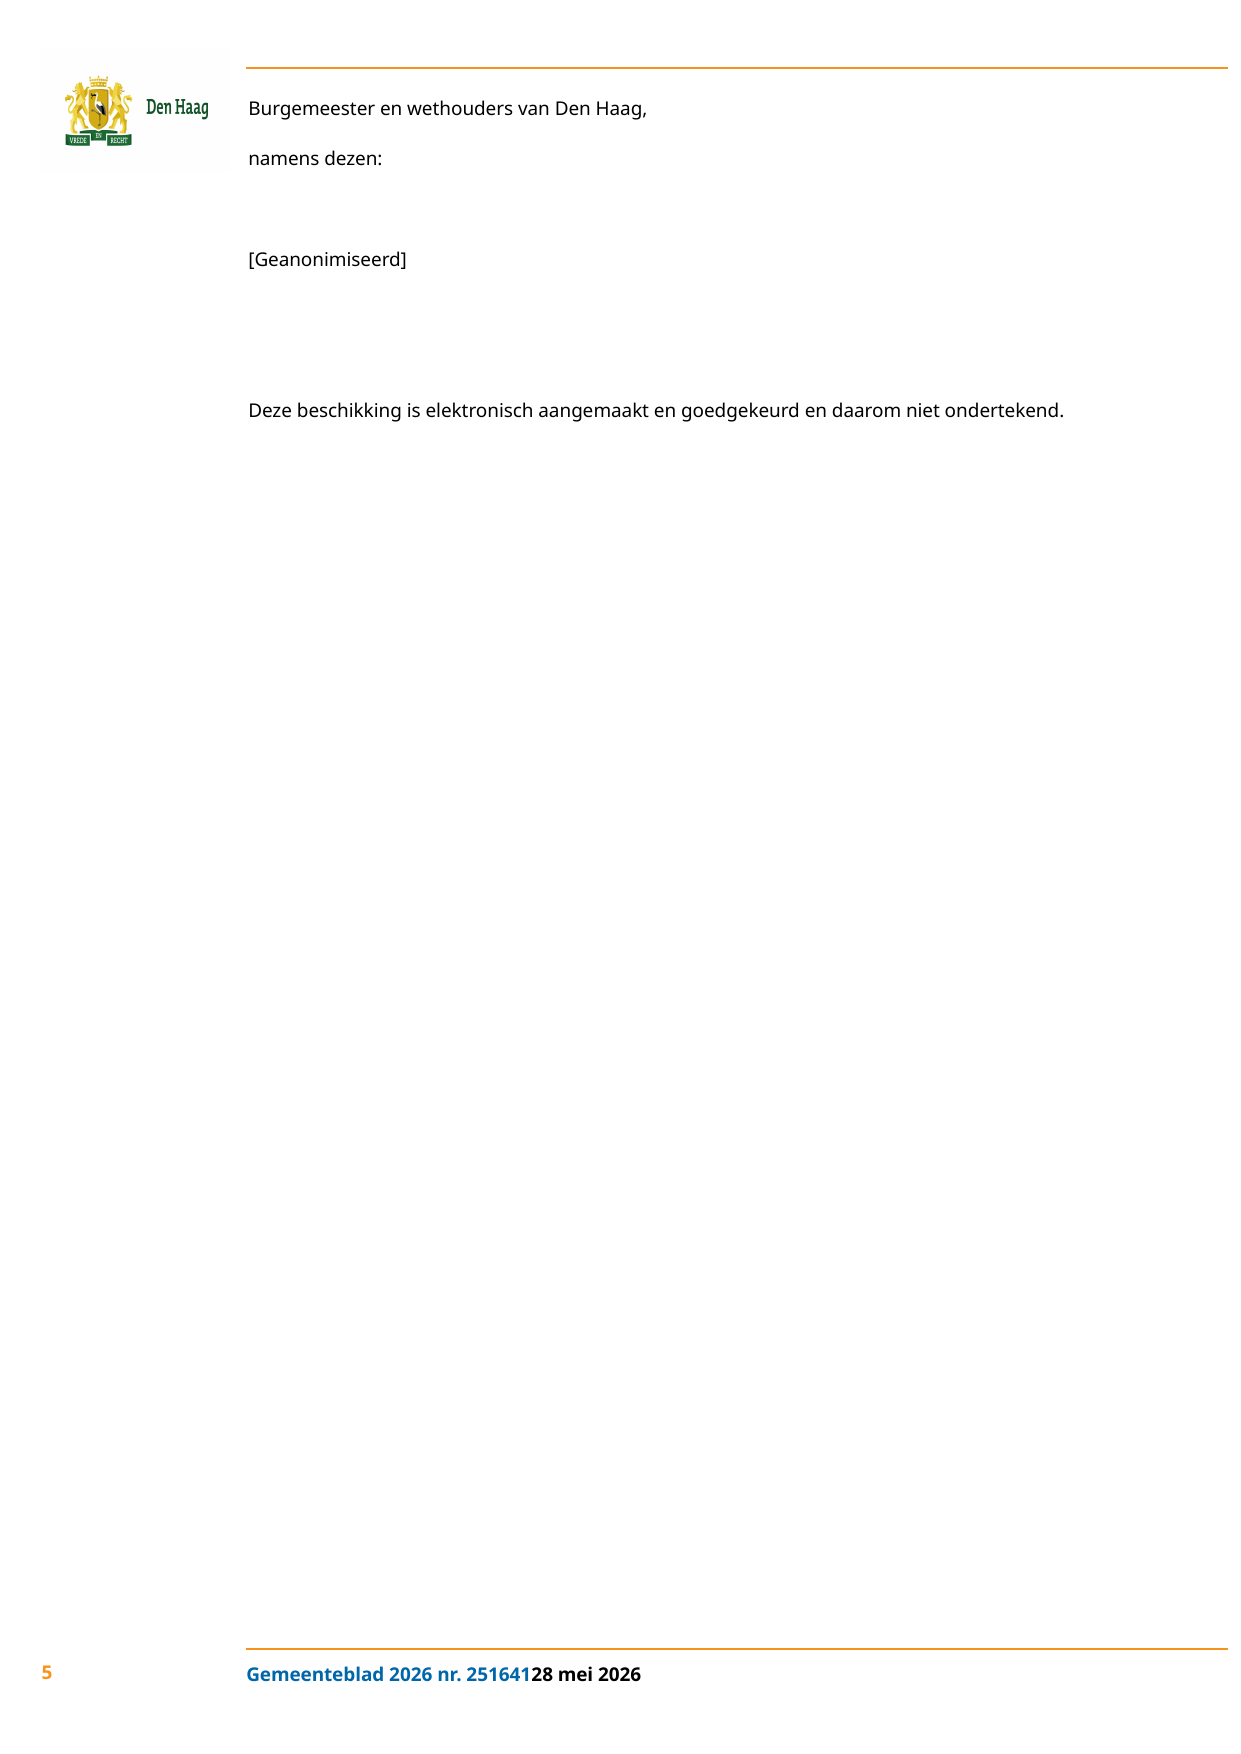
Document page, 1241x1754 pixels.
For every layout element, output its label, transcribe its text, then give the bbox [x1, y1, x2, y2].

picture [41, 47, 231, 172]
text namens dezen: [248, 145, 1152, 171]
text [Geanonimiseerd] [248, 246, 1152, 272]
text Burgemeester en wethouders van Den Haag, [248, 95, 1152, 121]
text Deze beschikking is elektronisch aangemaakt en goedgekeurd en daarom niet ondertekend. [248, 397, 1152, 423]
